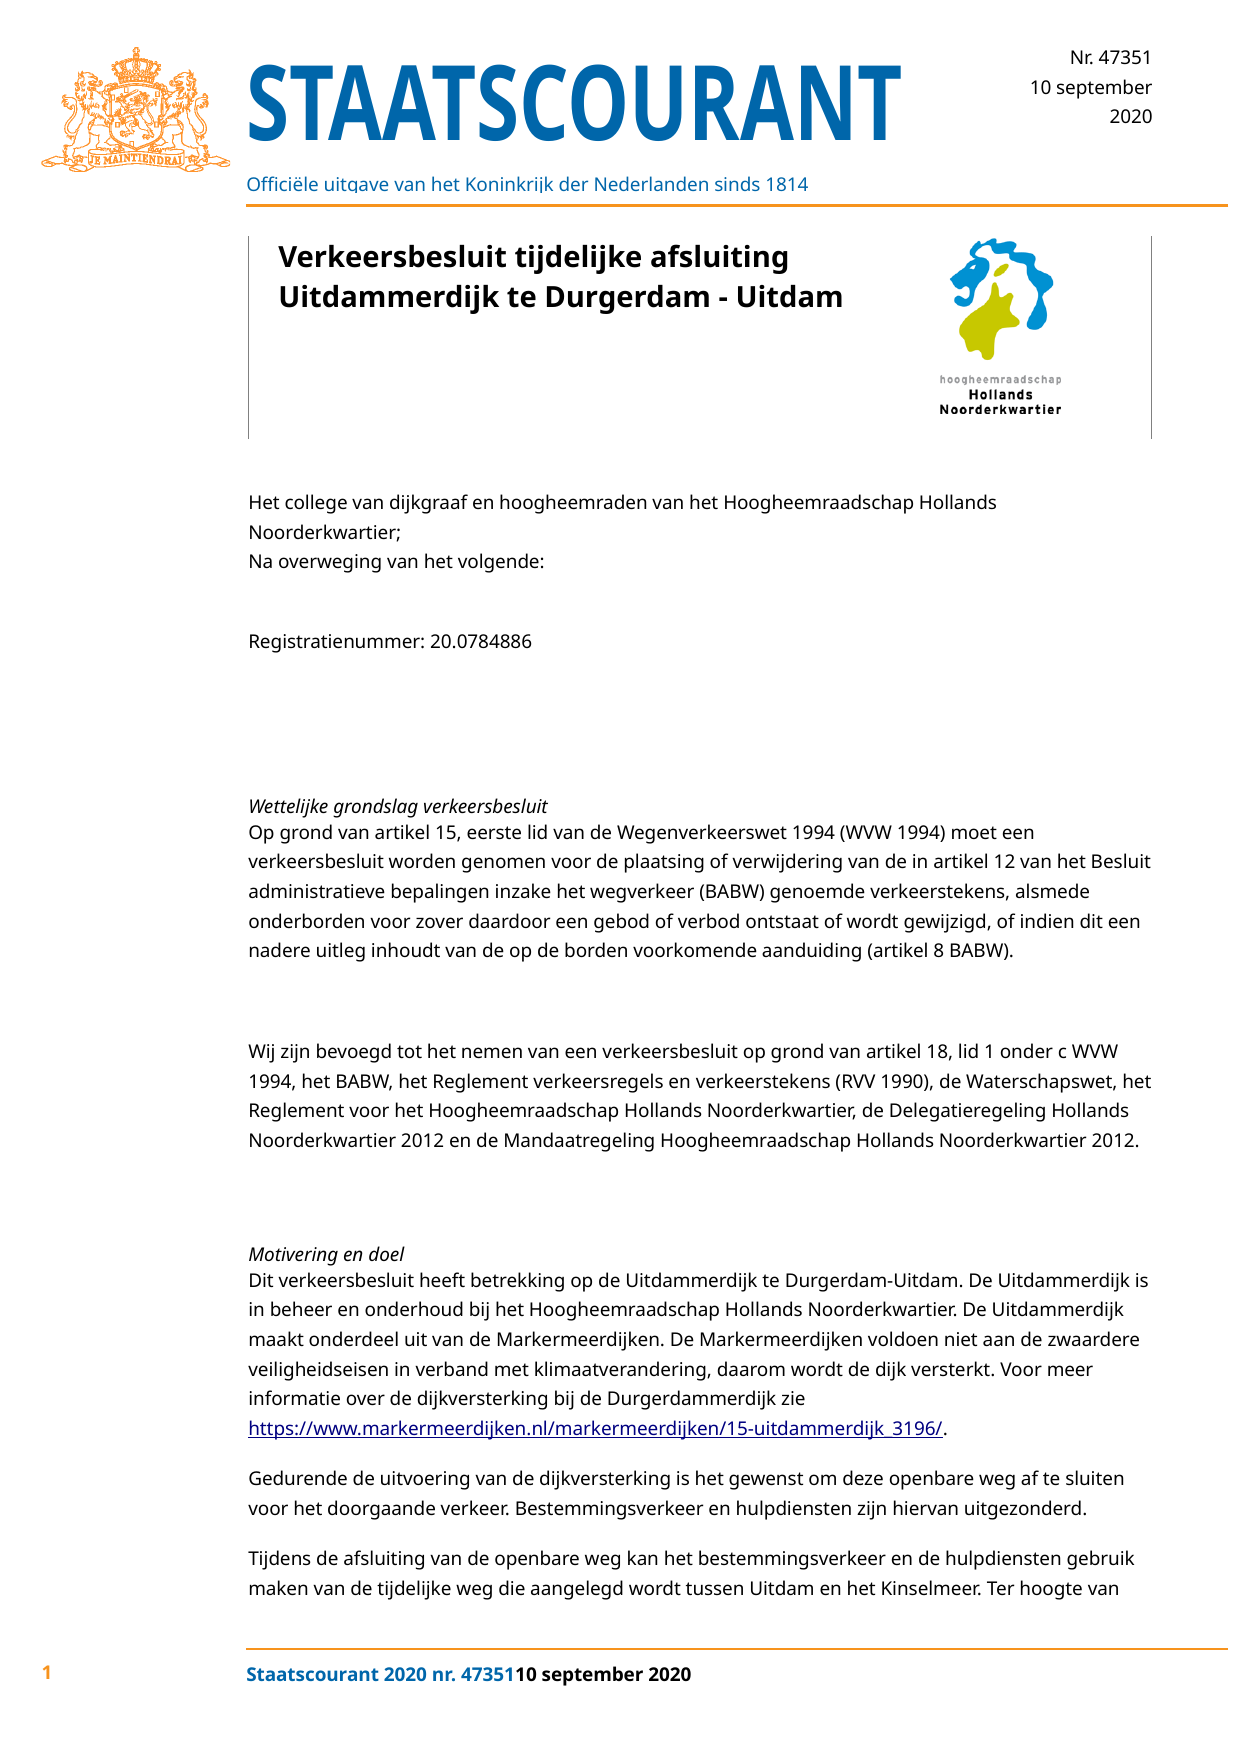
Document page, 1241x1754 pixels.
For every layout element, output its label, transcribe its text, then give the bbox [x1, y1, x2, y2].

text Motivering en doel [248, 1241, 1152, 1267]
table_header [1061, 236, 1151, 413]
picture [41, 47, 231, 172]
text Tijdens de afsluiting van de openbare weg kan het bestemmingsverkeer en de hulpdiensten gebruik maken van de tijdelijke weg die aangelegd wordt tussen Uitdam en het Kinselmeer. Ter hoogte van [248, 1545, 1152, 1601]
picture [940, 236, 1061, 414]
text Dit verkeersbesluit heeft betrekking op de Uitdammerdijk te Durgerdam-Uitdam. De Uitdammerdijk is in beheer en onderhoud bij het Hoogheemraadschap Hollands Noorderkwartier. De Uitdammerdijk maakt onderdeel uit van de Markermeerdijken. De Markermeerdijken voldoen niet aan de zwaardere veiligheidseisen in verband met klimaatverandering, daarom wordt de dijk versterkt. Voor meer informatie over de dijkversterking bij de Durgerdammerdijk zie https://www.markermeerdijken.nl/markermeerdijken/15-uitdammerdijk_3196/. [248, 1267, 1152, 1441]
text Wettelijke grondslag verkeersbesluit [248, 793, 1152, 819]
text Na overweging van het volgende: [248, 548, 1152, 574]
text Gedurende de uitvoering van de dijkversterking is het gewenst om deze openbare weg af te sluiten voor het doorgaande verkeer. Bestemmingsverkeer en hulpdiensten zijn hiervan uitgezonderd. [248, 1465, 1152, 1521]
text Het college van dijkgraaf en hoogheemraden van het Hoogheemraadschap Hollands Noorderkwartier; [248, 489, 1152, 545]
table_header [850, 414, 1151, 439]
text Op grond van artikel 15, eerste lid van de Wegenverkeerswet 1994 (WVW 1994) moet een verkeersbesluit worden genomen voor de plaatsing of verwijdering van de in artikel 12 van het Besluit administratieve bepalingen inzake het wegverkeer (BABW) genoemde verkeerstekens, alsmede onderborden voor zover daardoor een gebod of verbod ontstaat of wordt gewijzigd, of indien dit een nadere uitleg inhoudt van de op de borden voorkomende aanduiding (artikel 8 BABW). [248, 819, 1152, 963]
text Registratienummer: 20.0784886 [248, 628, 1152, 654]
table_header [850, 236, 940, 413]
text Wij zijn bevoegd tot het nemen van een verkeersbesluit op grond van artikel 18, lid 1 onder c WVW 1994, het BABW, het Reglement verkeersregels en verkeerstekens (RVV 1990), de Waterschapswet, het Reglement voor het Hoogheemraadschap Hollands Noorderkwartier, de Delegatieregeling Hollands Noorderkwartier 2012 en de Mandaatregeling Hoogheemraadschap Hollands Noorderkwartier 2012. [248, 1038, 1152, 1153]
table_header Verkeersbesluit tijdelijke afsluiting Uitdammerdijk te Durgerdam - Uitdam [249, 236, 850, 439]
